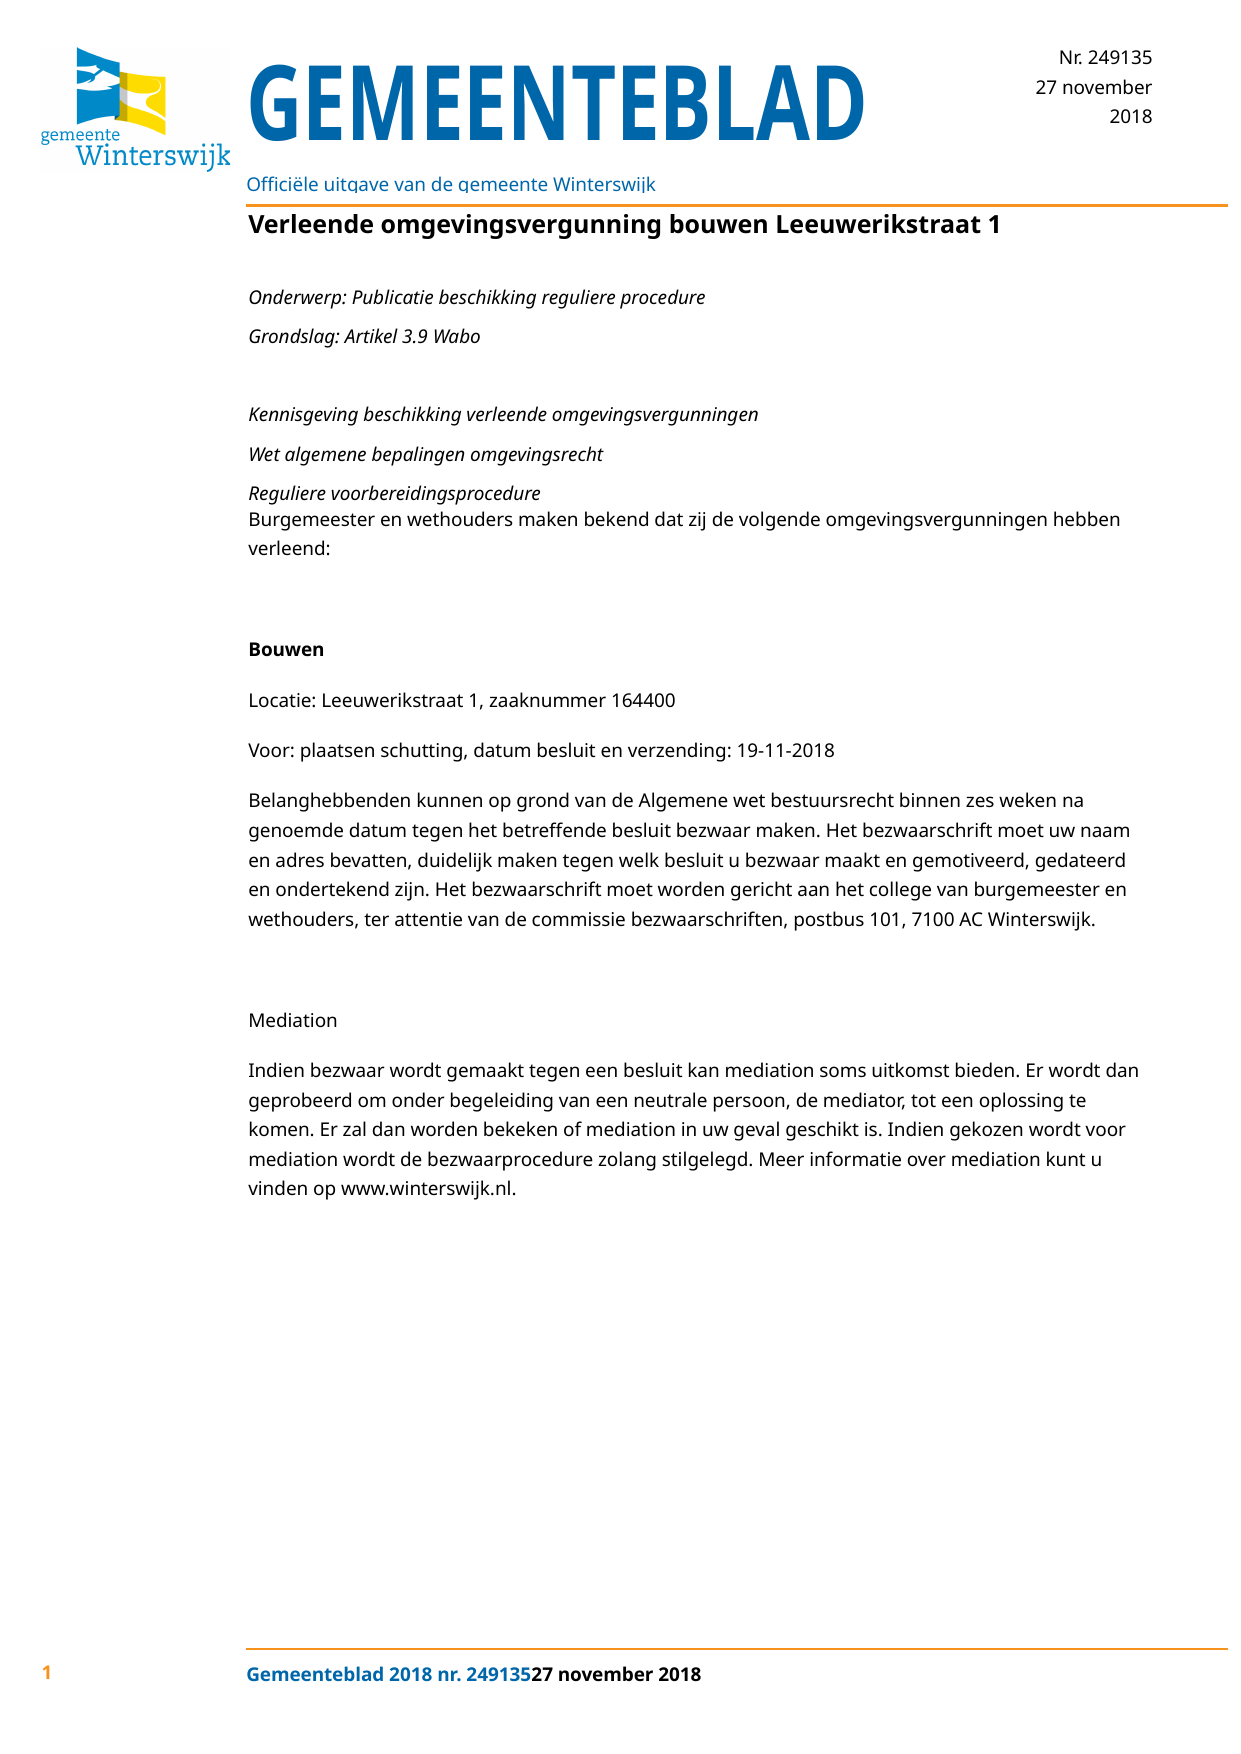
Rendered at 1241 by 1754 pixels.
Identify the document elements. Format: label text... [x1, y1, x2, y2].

text Burgemeester en wethouders maken bekend dat zij de volgende omgevingsvergunningen hebben verleend: [248, 506, 1152, 561]
text Voor: plaatsen schutting, datum besluit en verzending: 19-11-2018 [248, 737, 1152, 763]
picture [41, 47, 231, 172]
text Indien bezwaar wordt gemaakt tegen een besluit kan mediation soms uitkomst bieden. Er wordt dan geprobeerd om onder begeleiding van een neutrale persoon, de mediator, tot een oplossing te komen. Er zal dan worden bekeken of mediation in uw geval geschikt is. Indien gekozen wordt voor mediation wordt de bezwaarprocedure zolang stilgelegd. Meer informatie over mediation kunt u vinden op www.winterswijk.nl. [248, 1057, 1152, 1201]
text Mediation [248, 1007, 1152, 1032]
text Bouwen [248, 636, 1152, 662]
text Kennisgeving beschikking verleende omgevingsvergunningen [248, 402, 1152, 427]
text Belanghebbenden kunnen op grond van de Algemene wet bestuursrecht binnen zes weken na genoemde datum tegen het betreffende besluit bezwaar maken. Het bezwaarschrift moet uw naam en adres bevatten, duidelijk maken tegen welk besluit u bezwaar maakt en gemotiveerd, gedateerd en ondertekend zijn. Het bezwaarschrift moet worden gericht aan het college van burgemeester en wethouders, ter attentie van de commissie bezwaarschriften, postbus 101, 7100 AC Winterswijk. [248, 788, 1152, 932]
text Grondslag: Artikel 3.9 Wabo [248, 323, 1152, 349]
text Wet algemene bepalingen omgevingsrecht [248, 441, 1152, 467]
picture [225, 153, 231, 162]
text Reguliere voorbereidingsprocedure [248, 480, 1152, 506]
text Verleende omgevingsvergunning bouwen Leeuwerikstraat 1 [248, 207, 1152, 241]
text Locatie: Leeuwerikstraat 1, zaaknummer 164400 [248, 687, 1152, 712]
text Onderwerp: Publicatie beschikking reguliere procedure [248, 284, 1152, 309]
